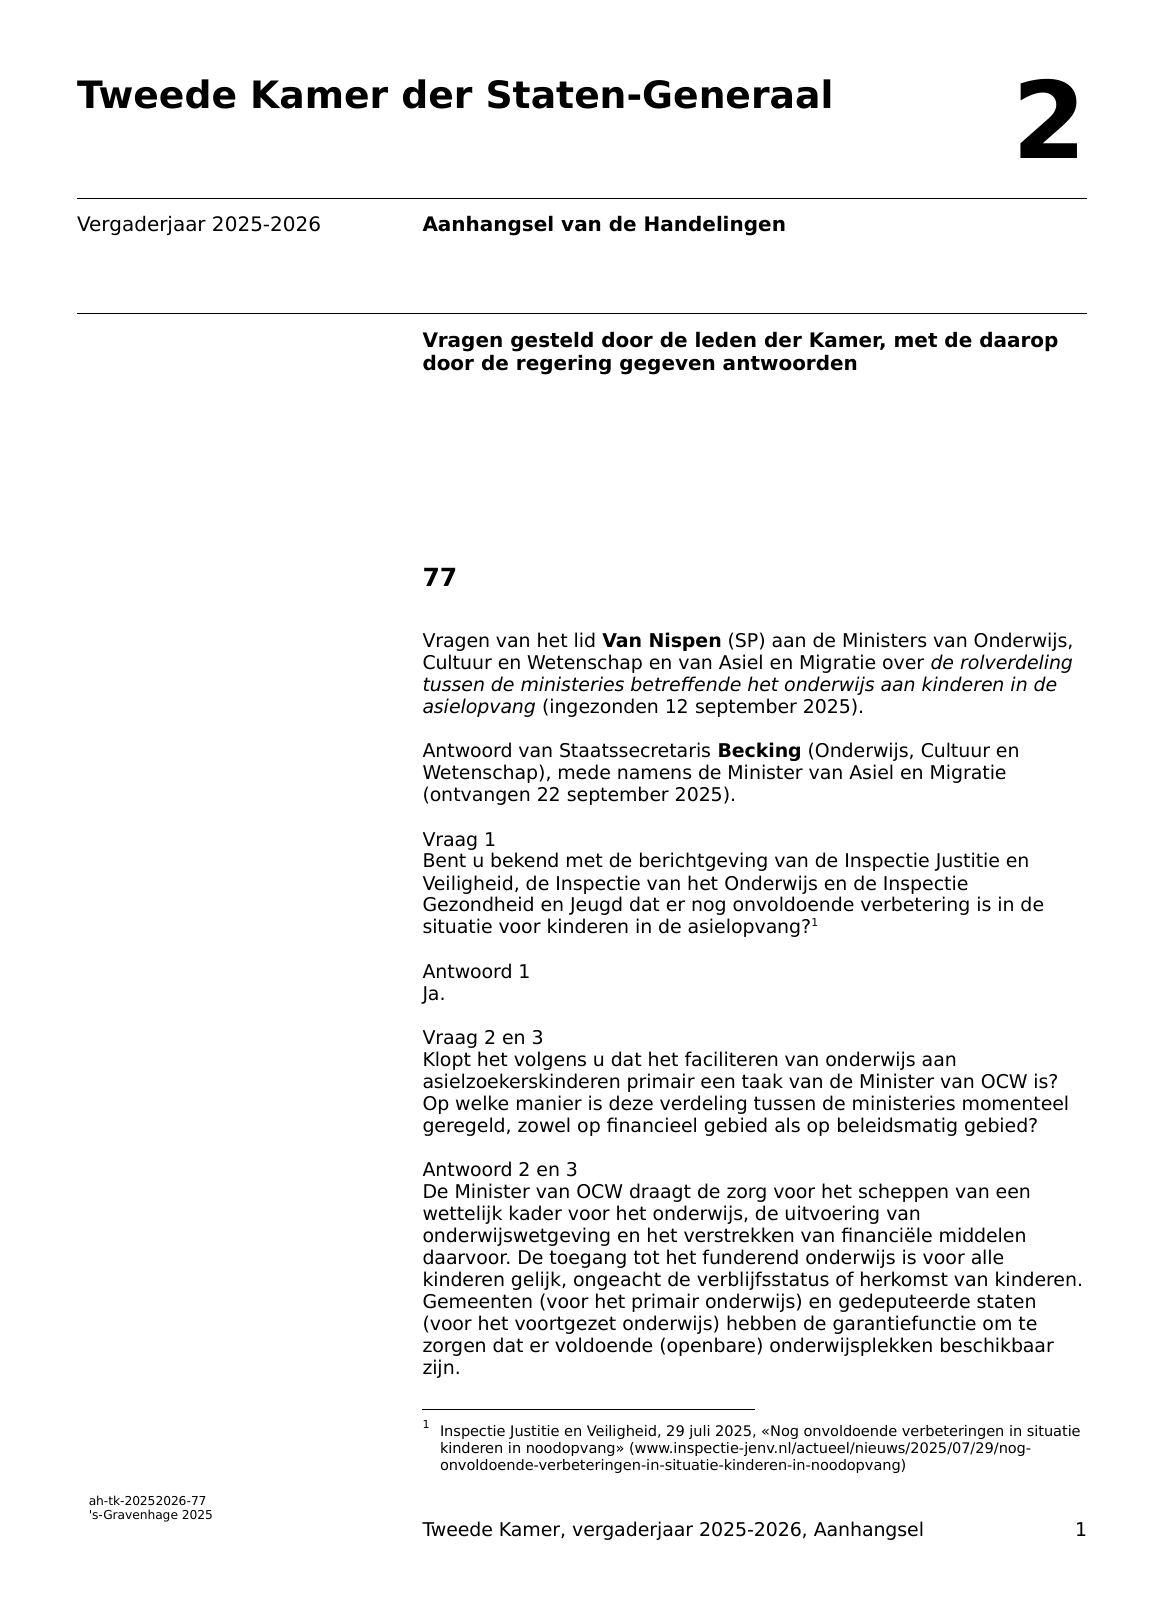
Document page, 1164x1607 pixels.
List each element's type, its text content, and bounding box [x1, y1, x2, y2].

table_cell Vergaderjaar 2025-2026 [77, 199, 422, 313]
text Antwoord 1 [422, 961, 1087, 982]
text Antwoord van Staatssecretaris Becking (Onderwijs, Cultuur en Wetenschap), mede namens de Minister van Asiel en Migratie (ontvangen 22 september 2025). [422, 740, 1087, 806]
text Ja. [422, 982, 1087, 1004]
text Vraag 1 [422, 828, 1087, 850]
text 's-Gravenhage 2025 [88, 1508, 323, 1522]
text Vraag 2 en 3 [422, 1027, 1087, 1049]
text ah-tk-20252026-77 [88, 1494, 323, 1508]
text Op welke manier is deze verdeling tussen de ministeries momenteel geregeld, zowel op financieel gebied als op beleidsmatig gebied? [422, 1093, 1087, 1137]
table_cell Vragen gesteld door de leden der Kamer, met de daarop door de regering gegeven antwoorden [422, 314, 1087, 375]
table_cell [77, 314, 422, 375]
table_header 2 [886, 59, 1087, 198]
text Inspectie Justitie en Veiligheid, 29 juli 2025, «Nog onvoldoende verbeteringen in situatie kinderen in noodopvang» (www.inspectie-jenv.nl/actueel/nieuws/2025/07/29/nog-onvoldoende-verbeteringen-in-situatie-kinderen-in-noodopvang) [422, 1418, 1087, 1474]
text De Minister van OCW draagt de zorg voor het scheppen van een wettelijk kader voor het onderwijs, de uitvoering van onderwijswetgeving en het verstrekken van financiële middelen daarvoor. De toegang tot het funderend onderwijs is voor alle kinderen gelijk, ongeacht de verblijfsstatus of herkomst van kinderen. Gemeenten (voor het primair onderwijs) en gedeputeerde staten (voor het voortgezet onderwijs) hebben de garantiefunctie om te zorgen dat er voldoende (openbare) onderwijsplekken beschikbaar zijn. [422, 1181, 1087, 1378]
text Vragen van het lid Van Nispen (SP) aan de Ministers van Onderwijs, Cultuur en Wetenschap en van Asiel en Migratie over de rolverdeling tussen de ministeries betreffende het onderwijs aan kinderen in de asielopvang (ingezonden 12 september 2025). [422, 630, 1087, 718]
text Bent u bekend met de berichtgeving van de Inspectie Justitie en Veiligheid, de Inspectie van het Onderwijs en de Inspectie Gezondheid en Jeugd dat er nog onvoldoende verbetering is in de situatie voor kinderen in de asielopvang? [422, 850, 1087, 938]
table_header Tweede Kamer der Staten-Generaal [77, 59, 886, 198]
text Klopt het volgens u dat het faciliteren van onderwijs aan asielzoekerskinderen primair een taak van de Minister van OCW is? [422, 1049, 1087, 1093]
text 77 [422, 563, 1087, 592]
table_cell Aanhangsel van de Handelingen [422, 199, 1087, 313]
text Antwoord 2 en 3 [422, 1159, 1087, 1181]
